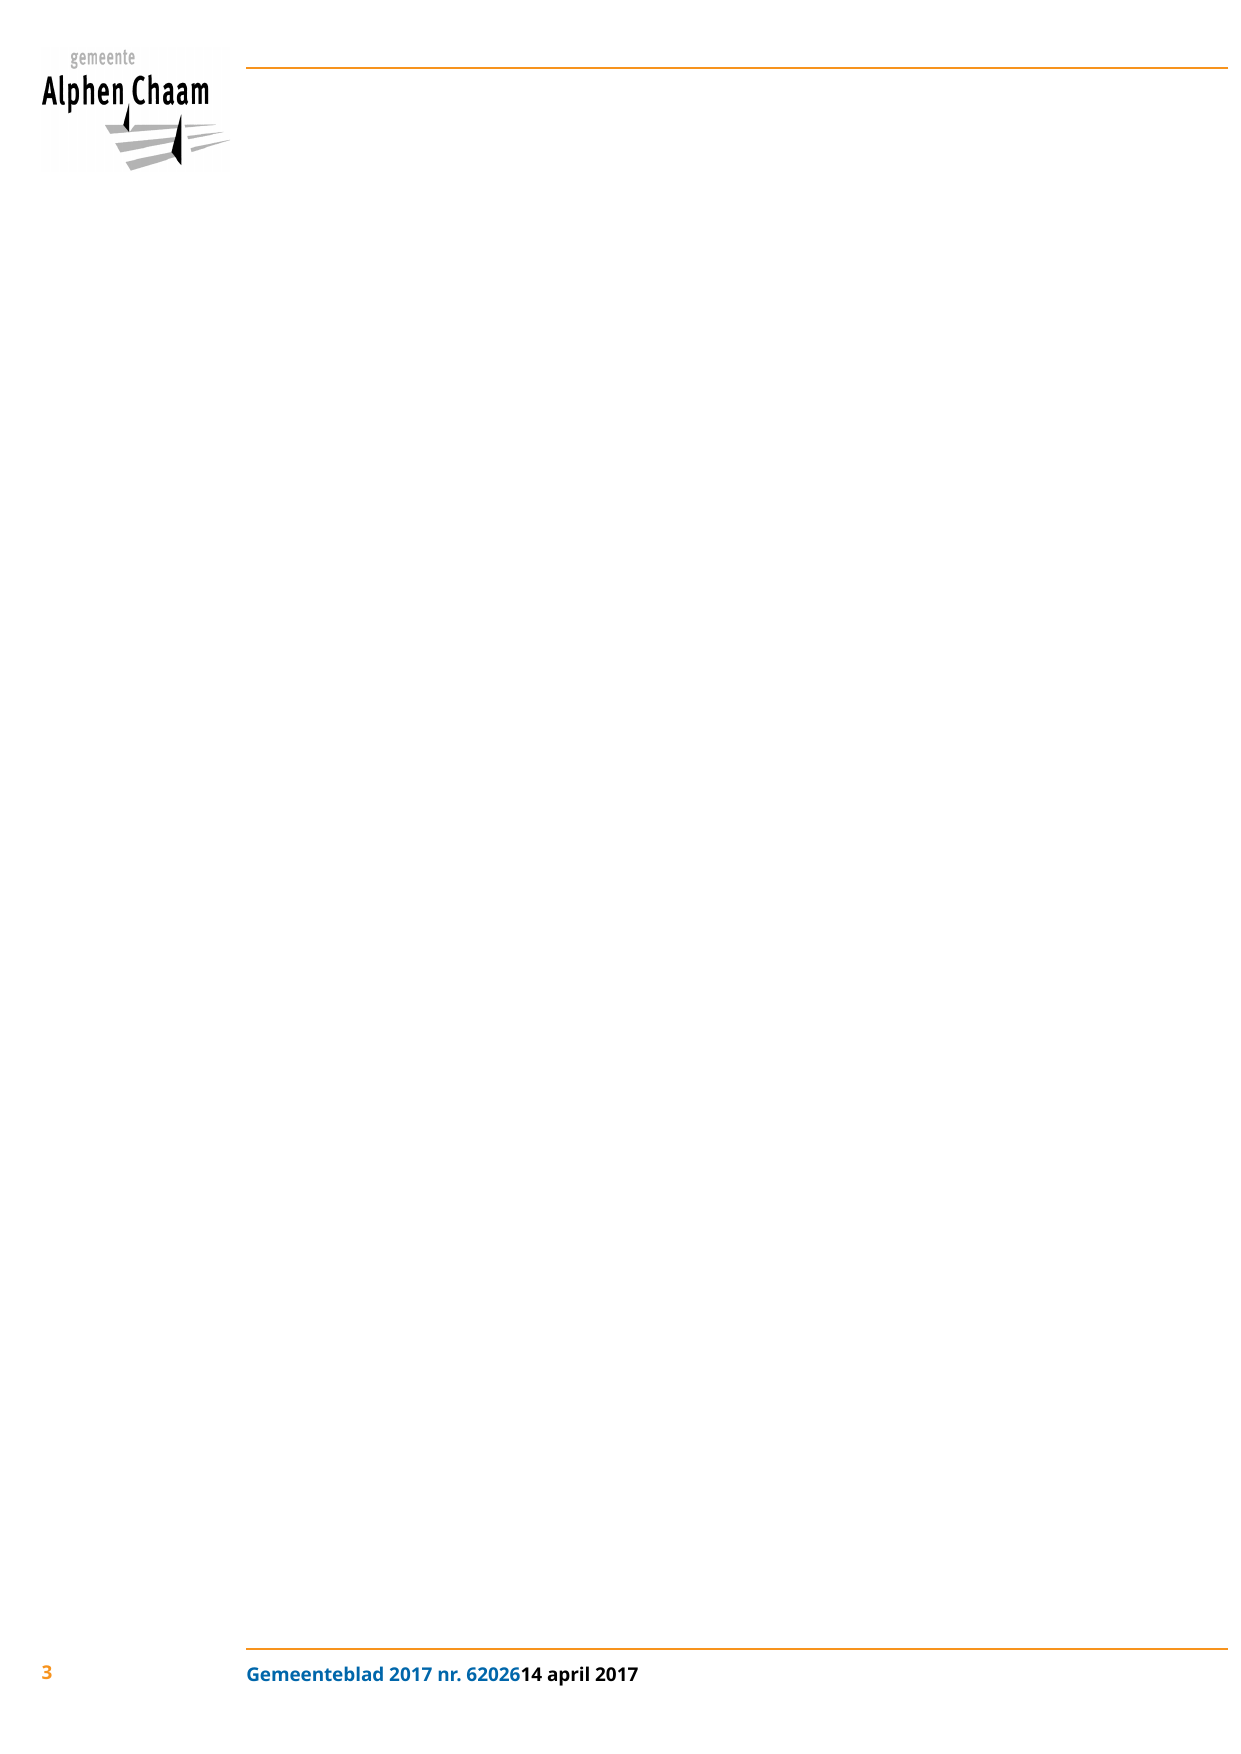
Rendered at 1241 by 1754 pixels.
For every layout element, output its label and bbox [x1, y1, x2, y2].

picture [41, 47, 231, 172]
